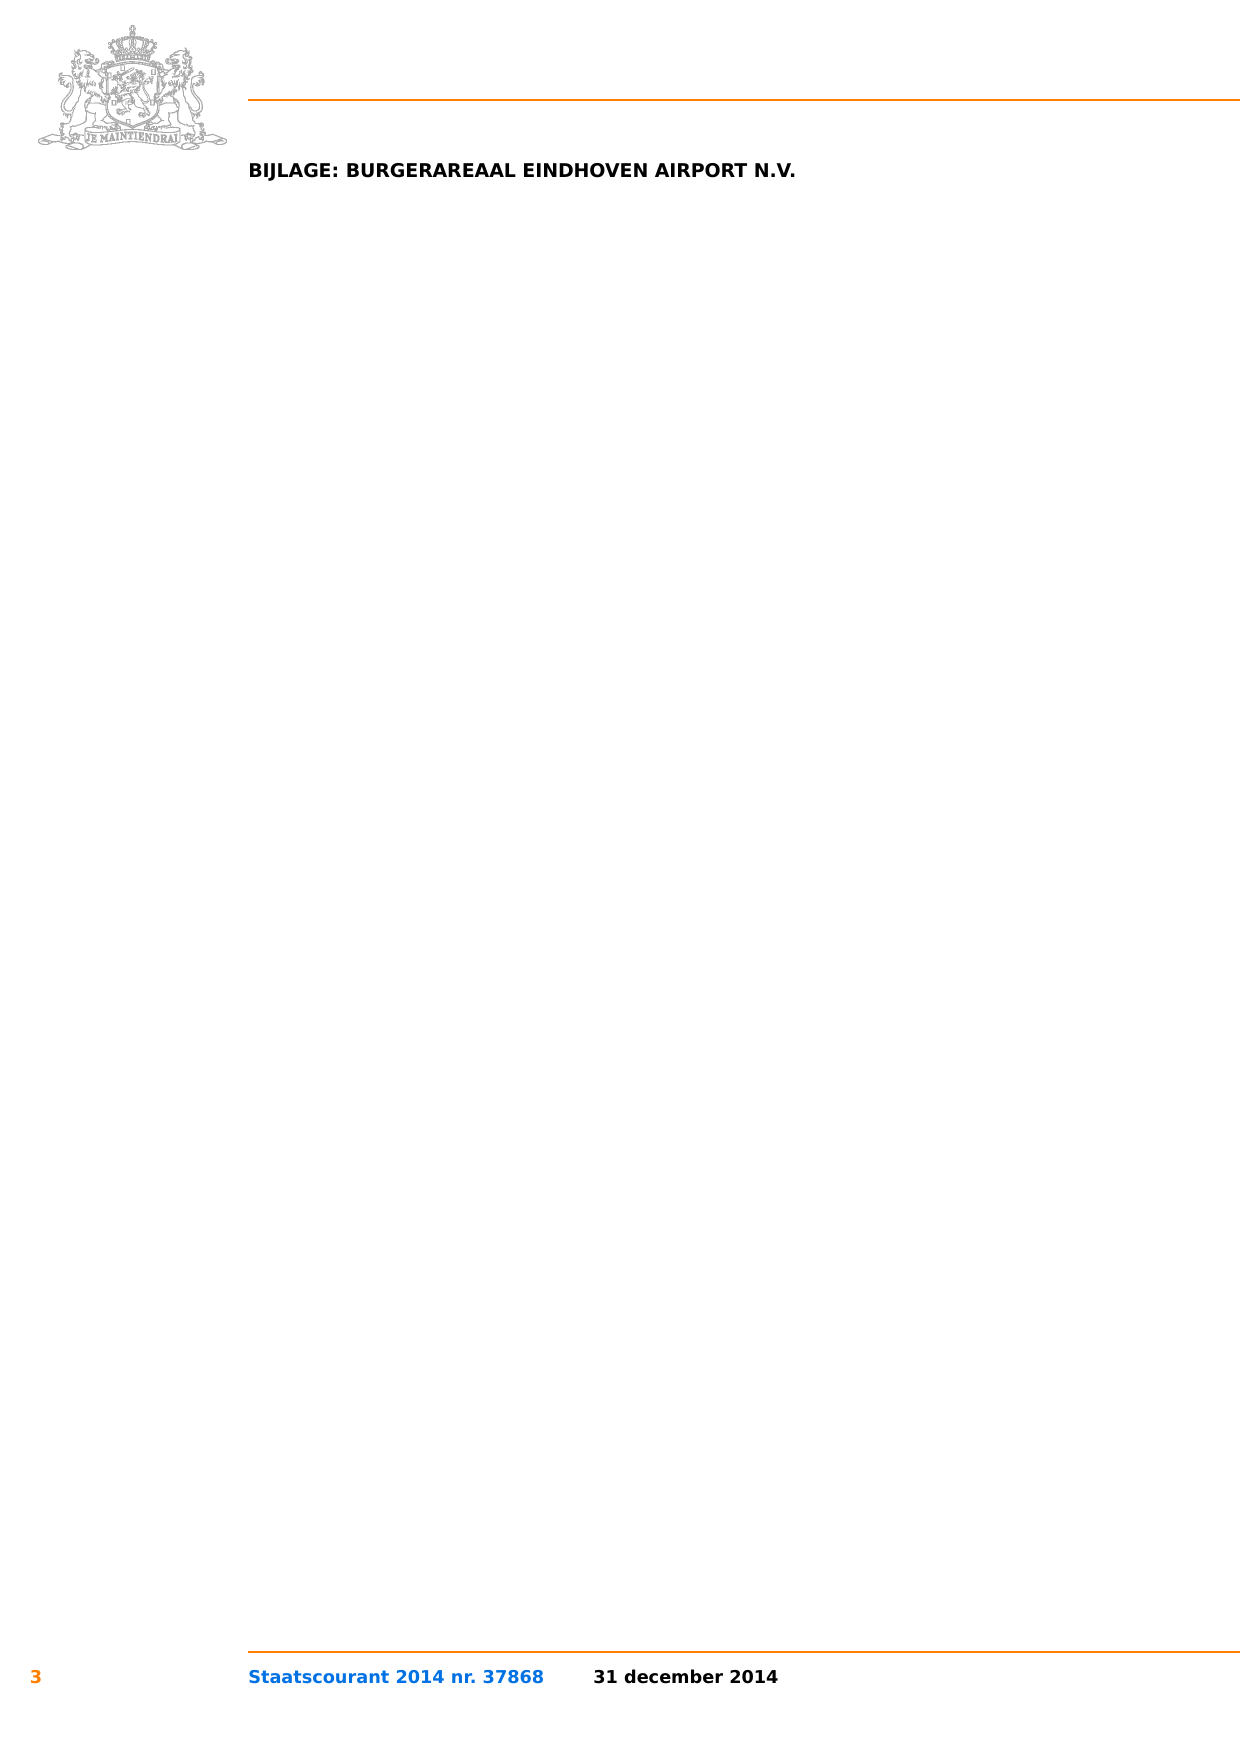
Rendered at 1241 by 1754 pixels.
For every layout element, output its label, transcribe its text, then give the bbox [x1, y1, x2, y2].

picture [38, 25, 227, 150]
subtitle BIJLAGE: BURGERAREAAL EINDHOVEN AIRPORT N.V. [248, 160, 1163, 182]
